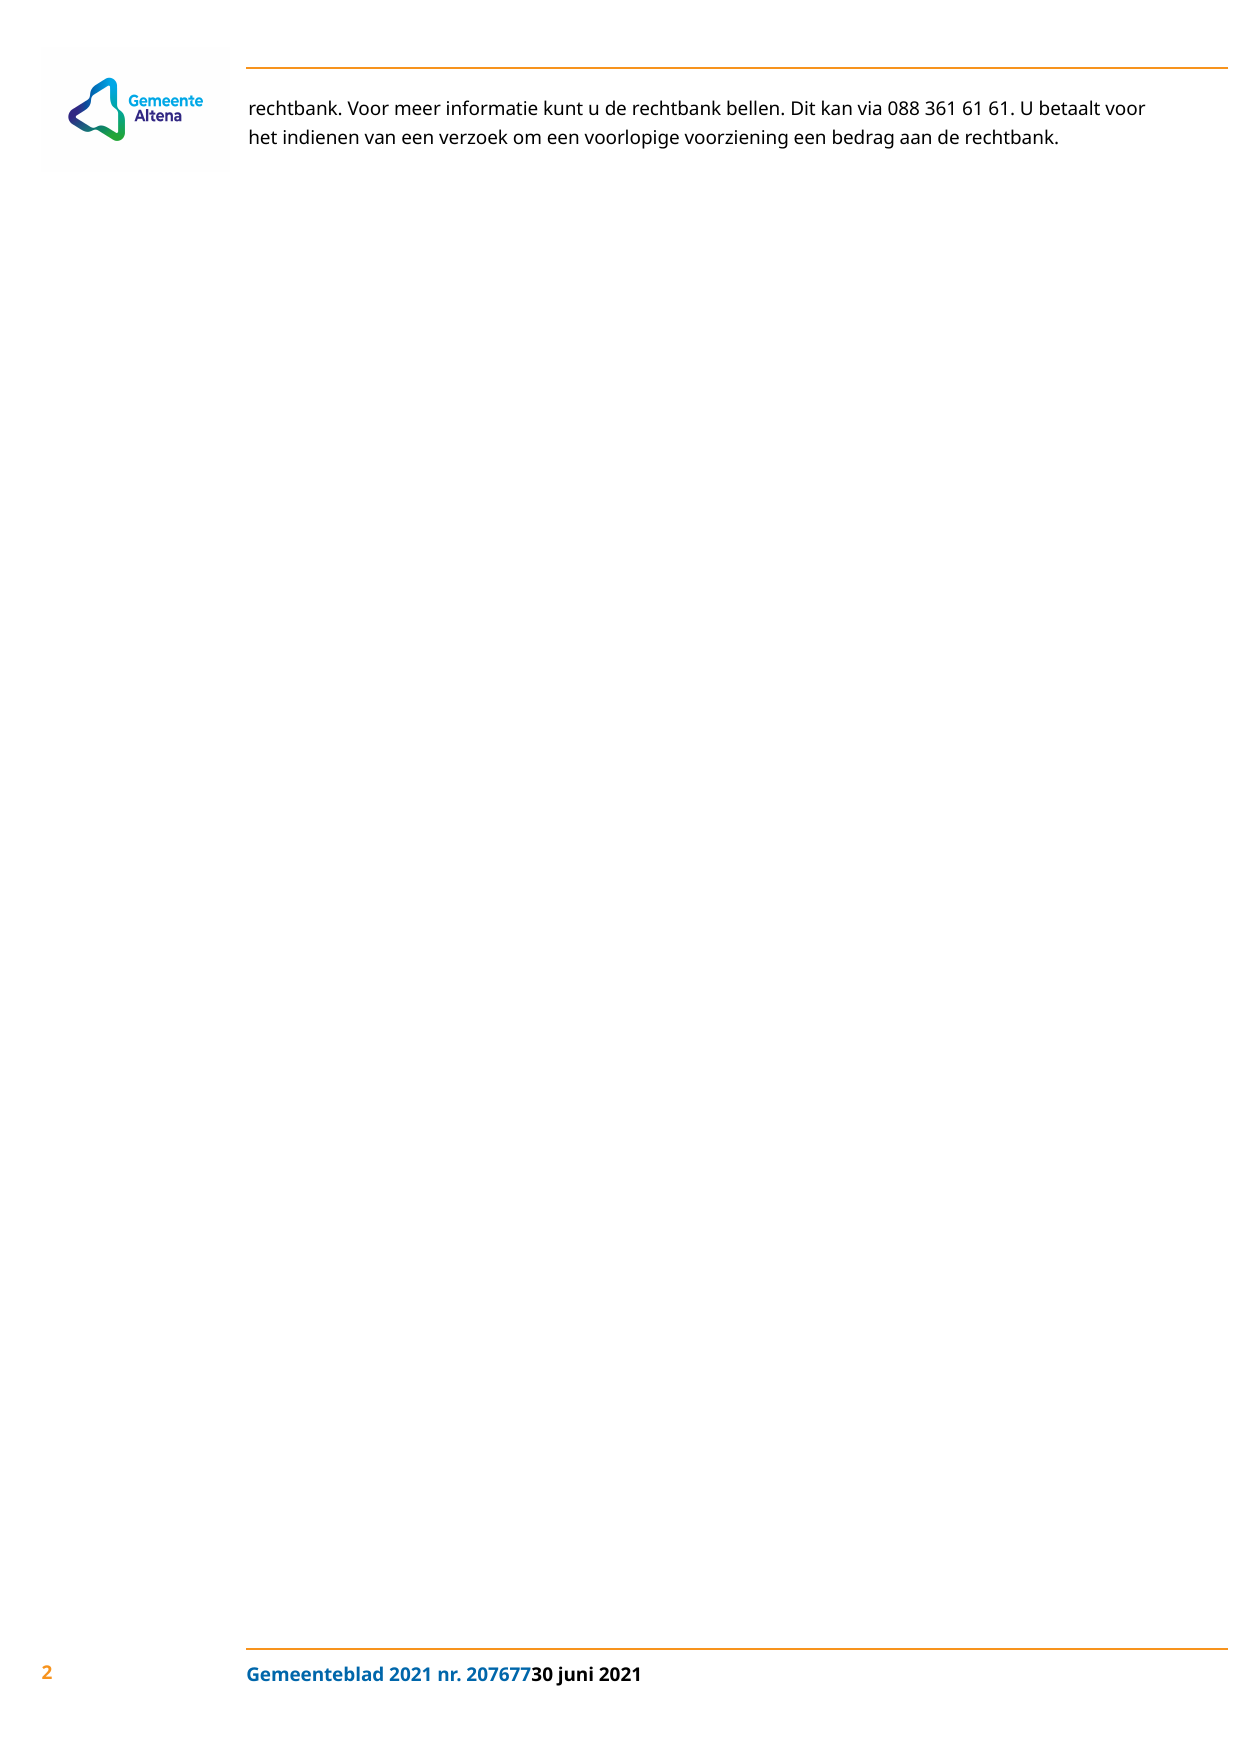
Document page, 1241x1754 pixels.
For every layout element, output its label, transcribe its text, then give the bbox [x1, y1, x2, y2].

text rechtbank. Voor meer informatie kunt u de rechtbank bellen. Dit kan via 088 361 61 61. U betaalt voor het indienen van een verzoek om een voorlopige voorziening een bedrag aan de rechtbank. [248, 95, 1152, 150]
picture [41, 47, 231, 172]
